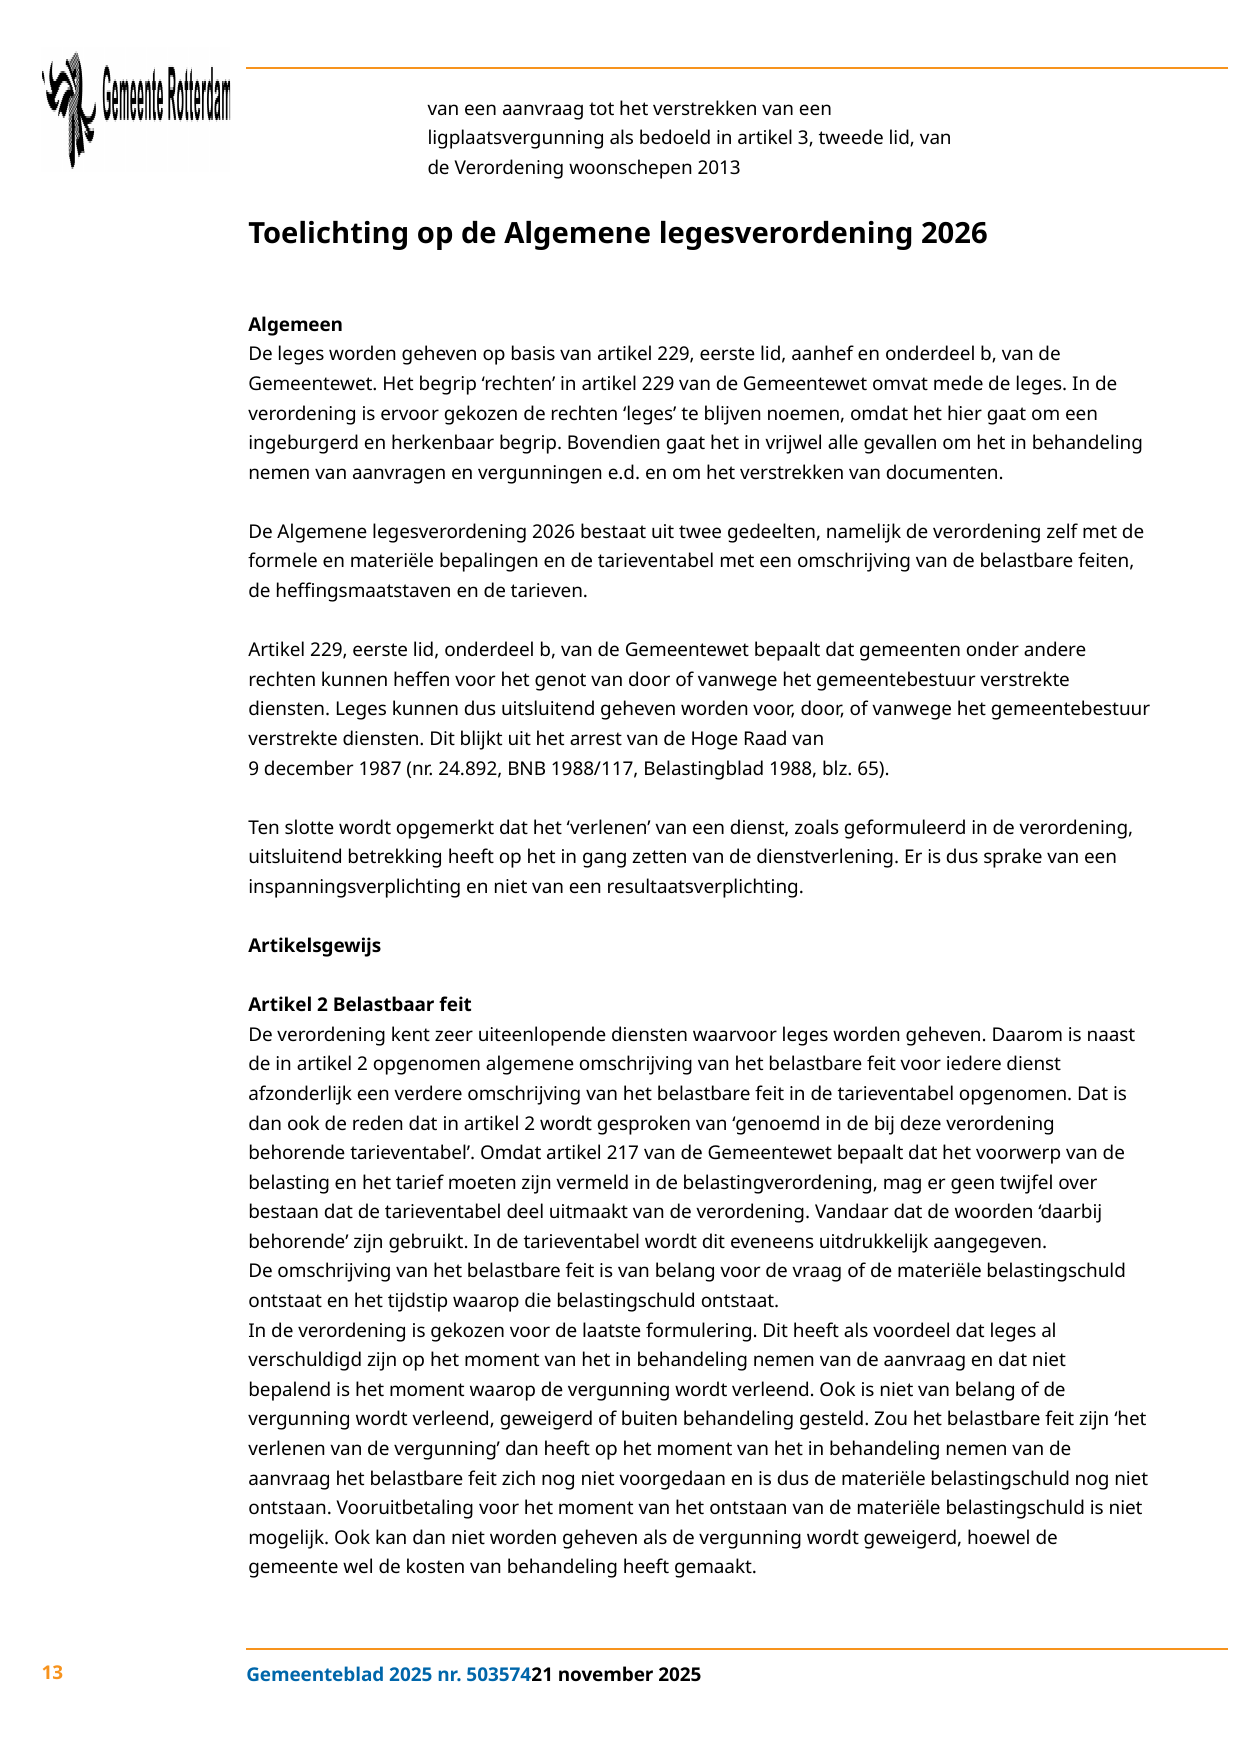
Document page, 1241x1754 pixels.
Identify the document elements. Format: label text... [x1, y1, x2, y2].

picture [41, 47, 231, 172]
text De leges worden geheven op basis van artikel 229, eerste lid, aanhef en onderdeel b, van de Gemeentewet. Het begrip ‘rechten’ in artikel 229 van de Gemeentewet omvat mede de leges. In de verordening is ervoor gekozen de rechten ‘leges’ te blijven noemen, omdat het hier gaat om een ingeburgerd en herkenbaar begrip. Bovendien gaat het in vrijwel alle gevallen om het in behandeling nemen van aanvragen en vergunningen e.d. en om het verstrekken van documenten. [248, 341, 1152, 484]
text Ten slotte wordt opgemerkt dat het ‘verlenen’ van een dienst, zoals geformuleerd in de verordening, uitsluitend betrekking heeft op het in gang zetten van de dienstverlening. Er is dus sprake van een inspanningsverplichting en niet van een resultaatsverplichting. [248, 814, 1152, 899]
table_cell van een aanvraag tot het verstrekken van een ligplaatsvergunning als bedoeld in artikel 3, tweede lid, van de Verordening woonschepen 2013 [427, 95, 972, 180]
text 9 december 1987 (nr. 24.892, BNB 1988/117, Belastingblad 1988, blz. 65). [248, 755, 1152, 780]
text Toelichting op de Algemene legesverordening 2026 [248, 212, 1152, 252]
text Artikel 2 Belastbaar feit [248, 991, 1152, 1017]
text Artikelsgewijs [248, 932, 1152, 958]
text In de verordening is gekozen voor de laatste formulering. Dit heeft als voordeel dat leges al verschuldigd zijn op het moment van het in behandeling nemen van de aanvraag en dat niet bepalend is het moment waarop de vergunning wordt verleend. Ook is niet van belang of de vergunning wordt verleend, geweigerd of buiten behandeling gesteld. Zou het belastbare feit zijn ‘het verlenen van de vergunning’ dan heeft op het moment van het in behandeling nemen van de aanvraag het belastbare feit zich nog niet voorgedaan en is dus de materiële belastingschuld nog niet ontstaan. Vooruitbetaling voor het moment van het ontstaan van de materiële belastingschuld is niet mogelijk. Ook kan dan niet worden geheven als de vergunning wordt geweigerd, hoewel de gemeente wel de kosten van behandeling heeft gemaakt. [248, 1317, 1152, 1579]
table_cell [973, 95, 1152, 180]
text Algemeen [248, 311, 1152, 337]
text De Algemene legesverordening 2026 bestaat uit twee gedeelten, namelijk de verordening zelf met de formele en materiële bepalingen en de tarieventabel met een omschrijving van de belastbare feiten, de heffingsmaatstaven en de tarieven. [248, 518, 1152, 603]
table_cell [248, 95, 427, 180]
text De omschrijving van het belastbare feit is van belang voor de vraag of de materiële belastingschuld ontstaat en het tijdstip waarop die belastingschuld ontstaat. [248, 1258, 1152, 1313]
text Artikel 229, eerste lid, onderdeel b, van de Gemeentewet bepaalt dat gemeenten onder andere rechten kunnen heffen voor het genot van door of vanwege het gemeentebestuur verstrekte diensten. Leges kunnen dus uitsluitend geheven worden voor, door, of vanwege het gemeentebestuur verstrekte diensten. Dit blijkt uit het arrest van de Hoge Raad van [248, 636, 1152, 751]
text De verordening kent zeer uiteenlopende diensten waarvoor leges worden geheven. Daarom is naast de in artikel 2 opgenomen algemene omschrijving van het belastbare feit voor iedere dienst afzonderlijk een verdere omschrijving van het belastbare feit in de tarieventabel opgenomen. Dat is dan ook de reden dat in artikel 2 wordt gesproken van ‘genoemd in de bij deze verordening behorende tarieventabel’. Omdat artikel 217 van de Gemeentewet bepaalt dat het voorwerp van de belasting en het tarief moeten zijn vermeld in de belastingverordening, mag er geen twijfel over bestaan dat de tarieventabel deel uitmaakt van de verordening. Vandaar dat de woorden ‘daarbij behorende’ zijn gebruikt. In de tarieventabel wordt dit eveneens uitdrukkelijk aangegeven. [248, 1021, 1152, 1254]
